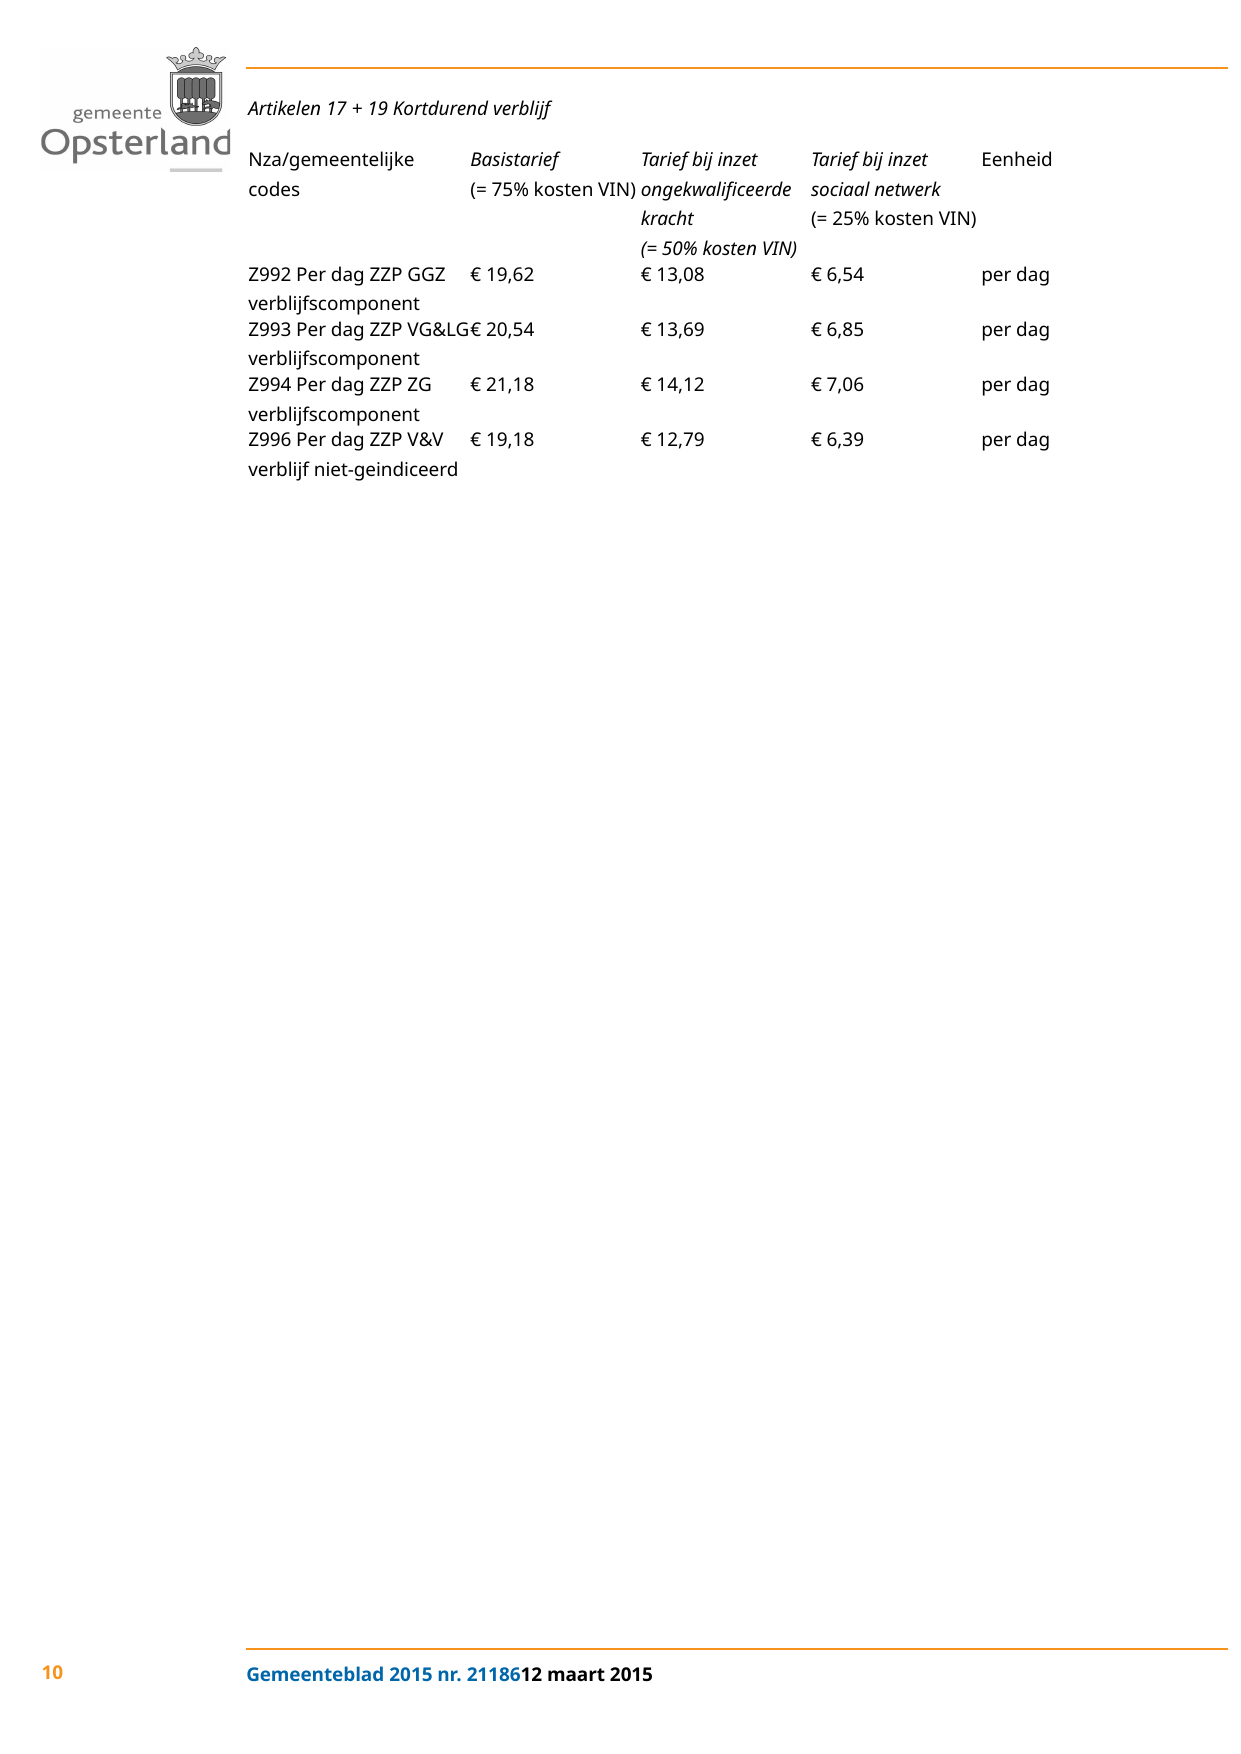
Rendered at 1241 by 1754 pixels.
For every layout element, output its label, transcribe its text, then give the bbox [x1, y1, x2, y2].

table_cell € 19,18 [470, 427, 641, 482]
table_header Tarief bij inzet sociaal netwerk (= 25% kosten VIN) [811, 146, 981, 261]
table_cell € 20,54 [470, 316, 641, 371]
table_cell Z992 Per dag ZZP GGZ verblijfscomponent [248, 261, 470, 316]
table_cell € 13,69 [641, 316, 811, 371]
table_cell € 7,06 [811, 371, 981, 427]
picture [41, 47, 231, 172]
table_cell per dag [981, 261, 1152, 316]
table_cell € 14,12 [641, 371, 811, 427]
table_cell per dag [981, 427, 1152, 482]
table_cell € 6,54 [811, 261, 981, 316]
table_cell € 6,39 [811, 427, 981, 482]
table_cell € 13,08 [641, 261, 811, 316]
table_cell € 12,79 [641, 427, 811, 482]
table_cell € 6,85 [811, 316, 981, 371]
table_cell per dag [981, 316, 1152, 371]
table_header Nza/gemeentelijke codes [248, 146, 470, 261]
table_cell € 19,62 [470, 261, 641, 316]
table_cell Z994 Per dag ZZP ZG verblijfscomponent [248, 371, 470, 427]
table_header Tarief bij inzet ongekwalificeerde kracht (= 50% kosten VIN) [641, 146, 811, 261]
table_header Basistarief (= 75% kosten VIN) [470, 146, 641, 261]
table_cell per dag [981, 371, 1152, 427]
table_cell Z993 Per dag ZZP VG&LG verblijfscomponent [248, 316, 470, 371]
text Artikelen 17 + 19 Kortdurend verblijf [248, 95, 1152, 121]
table_header Eenheid [981, 146, 1152, 261]
table_cell € 21,18 [470, 371, 641, 427]
table_cell Z996 Per dag ZZP V&V verblijf niet-geindiceerd [248, 427, 470, 482]
